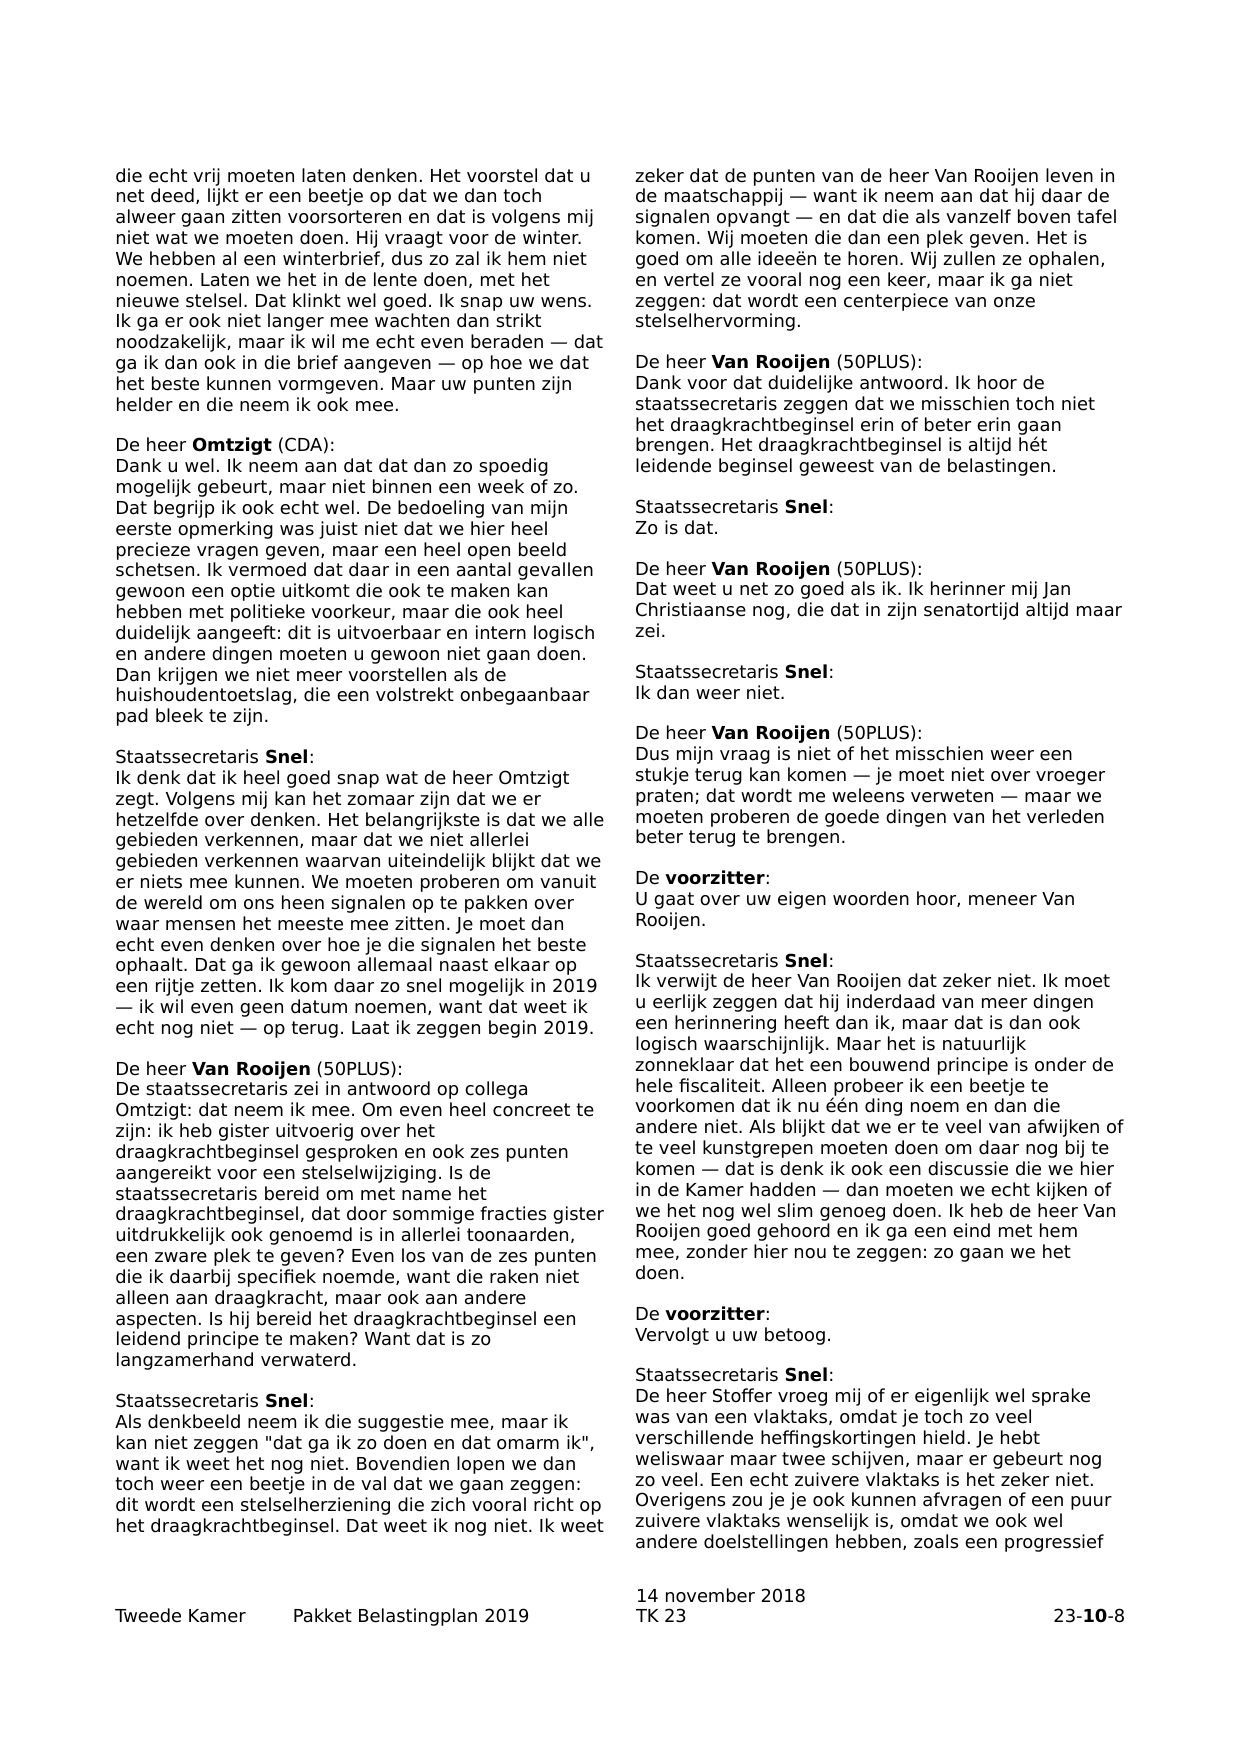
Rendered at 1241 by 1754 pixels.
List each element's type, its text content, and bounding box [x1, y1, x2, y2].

text De heer Van Rooijen (50PLUS): [635, 352, 1125, 373]
text De voorzitter: [635, 1304, 1125, 1324]
text De staatssecretaris zei in antwoord op collega Omtzigt: dat neem ik mee. Om even heel concreet te zijn: ik heb gister uitvoerig over het draagkrachtbeginsel gesproken en ook zes punten aangereikt voor een stelselwijziging. Is de staatssecretaris bereid om met name het draagkrachtbeginsel, dat door sommige fracties gister uitdrukkelijk ook genoemd is in allerlei toonaarden, een zware plek te geven? Even los van de zes punten die ik daarbij specifiek noemde, want die raken niet alleen aan draagkracht, maar ook aan andere aspecten. Is hij bereid het draagkrachtbeginsel een leidend principe te maken? Want dat is zo langzamerhand verwaterd. [115, 1079, 605, 1371]
text Staatssecretaris Snel: [115, 747, 605, 768]
text Zo is dat. [635, 518, 1125, 538]
text zeker dat de punten van de heer Van Rooijen leven in de maatschappij — want ik neem aan dat hij daar de signalen opvangt — en dat die als vanzelf boven tafel komen. Wij moeten die dan een plek geven. Het is goed om alle ideeën te horen. Wij zullen ze ophalen, en vertel ze vooral nog een keer, maar ik ga niet zeggen: dat wordt een centerpiece van onze stelselhervorming. [635, 165, 1125, 332]
text Vervolgt u uw betoog. [635, 1324, 1125, 1345]
text De heer Omtzigt (CDA): [115, 435, 605, 456]
text Dat weet u net zo goed als ik. Ik herinner mij Jan Christiaanse nog, die dat in zijn senatortijd altijd maar zei. [635, 579, 1125, 642]
text Als denkbeeld neem ik die suggestie mee, maar ik kan niet zeggen "dat ga ik zo doen en dat omarm ik", want ik weet het nog niet. Bovendien lopen we dan toch weer een beetje in de val dat we gaan zeggen: dit wordt een stelselherziening die zich vooral richt op het draagkrachtbeginsel. Dat weet ik nog niet. Ik weet [115, 1412, 605, 1537]
text Staatssecretaris Snel: [635, 662, 1125, 682]
text Staatssecretaris Snel: [115, 1391, 605, 1412]
text Staatssecretaris Snel: [635, 951, 1125, 971]
text De heer Stoffer vroeg mij of er eigenlijk wel sprake was van een vlaktaks, omdat je toch zo veel verschillende heffingskortingen hield. Je hebt weliswaar maar twee schijven, maar er gebeurt nog zo veel. Een echt zuivere vlaktaks is het zeker niet. Overigens zou je je ook kunnen afvragen of een puur zuivere vlaktaks wenselijk is, omdat we ook wel andere doelstellingen hebben, zoals een progressief [635, 1386, 1125, 1553]
text die echt vrij moeten laten denken. Het voorstel dat u net deed, lijkt er een beetje op dat we dan toch alweer gaan zitten voorsorteren en dat is volgens mij niet wat we moeten doen. Hij vraagt voor de winter. We hebben al een winterbrief, dus zo zal ik hem niet noemen. Laten we het in de lente doen, met het nieuwe stelsel. Dat klinkt wel goed. Ik snap uw wens. Ik ga er ook niet langer mee wachten dan strikt noodzakelijk, maar ik wil me echt even beraden — dat ga ik dan ook in die brief aangeven — op hoe we dat het beste kunnen vormgeven. Maar uw punten zijn helder en die neem ik ook mee. [115, 165, 605, 415]
text De heer Van Rooijen (50PLUS): [635, 723, 1125, 744]
text Staatssecretaris Snel: [635, 497, 1125, 518]
text De heer Van Rooijen (50PLUS): [635, 558, 1125, 579]
text Dank voor dat duidelijke antwoord. Ik hoor de staatssecretaris zeggen dat we misschien toch niet het draagkrachtbeginsel erin of beter erin gaan brengen. Het draagkrachtbeginsel is altijd hét leidende beginsel geweest van de belastingen. [635, 373, 1125, 477]
text Ik dan weer niet. [635, 682, 1125, 703]
text Dus mijn vraag is niet of het misschien weer een stukje terug kan komen — je moet niet over vroeger praten; dat wordt me weleens verweten — maar we moeten proberen de goede dingen van het verleden beter terug te brengen. [635, 744, 1125, 848]
text Ik verwijt de heer Van Rooijen dat zeker niet. Ik moet u eerlijk zeggen dat hij inderdaad van meer dingen een herinnering heeft dan ik, maar dat is dan ook logisch waarschijnlijk. Maar het is natuurlijk zonneklaar dat het een bouwend principe is onder de hele fiscaliteit. Alleen probeer ik een beetje te voorkomen dat ik nu één ding noem en dan die andere niet. Als blijkt dat we er te veel van afwijken of te veel kunstgrepen moeten doen om daar nog bij te komen — dat is denk ik ook een discussie die we hier in de Kamer hadden — dan moeten we echt kijken of we het nog wel slim genoeg doen. Ik heb de heer Van Rooijen goed gehoord en ik ga een eind met hem mee, zonder hier nou te zeggen: zo gaan we het doen. [635, 971, 1125, 1284]
text De heer Van Rooijen (50PLUS): [115, 1058, 605, 1079]
text Staatssecretaris Snel: [635, 1365, 1125, 1386]
text Dank u wel. Ik neem aan dat dat dan zo spoedig mogelijk gebeurt, maar niet binnen een week of zo. Dat begrijp ik ook echt wel. De bedoeling van mijn eerste opmerking was juist niet dat we hier heel precieze vragen geven, maar een heel open beeld schetsen. Ik vermoed dat daar in een aantal gevallen gewoon een optie uitkomt die ook te maken kan hebben met politieke voorkeur, maar die ook heel duidelijk aangeeft: dit is uitvoerbaar en intern logisch en andere dingen moeten u gewoon niet gaan doen. Dan krijgen we niet meer voorstellen als de huishoudentoetslag, die een volstrekt onbegaanbaar pad bleek te zijn. [115, 456, 605, 727]
text U gaat over uw eigen woorden hoor, meneer Van Rooijen. [635, 889, 1125, 931]
text De voorzitter: [635, 868, 1125, 889]
text Ik denk dat ik heel goed snap wat de heer Omtzigt zegt. Volgens mij kan het zomaar zijn dat we er hetzelfde over denken. Het belangrijkste is dat we alle gebieden verkennen, maar dat we niet allerlei gebieden verkennen waarvan uiteindelijk blijkt dat we er niets mee kunnen. We moeten proberen om vanuit de wereld om ons heen signalen op te pakken over waar mensen het meeste mee zitten. Je moet dan echt even denken over hoe je die signalen het beste ophaalt. Dat ga ik gewoon allemaal naast elkaar op een rijtje zetten. Ik kom daar zo snel mogelijk in 2019 — ik wil even geen datum noemen, want dat weet ik echt nog niet — op terug. Laat ik zeggen begin 2019. [115, 768, 605, 1038]
